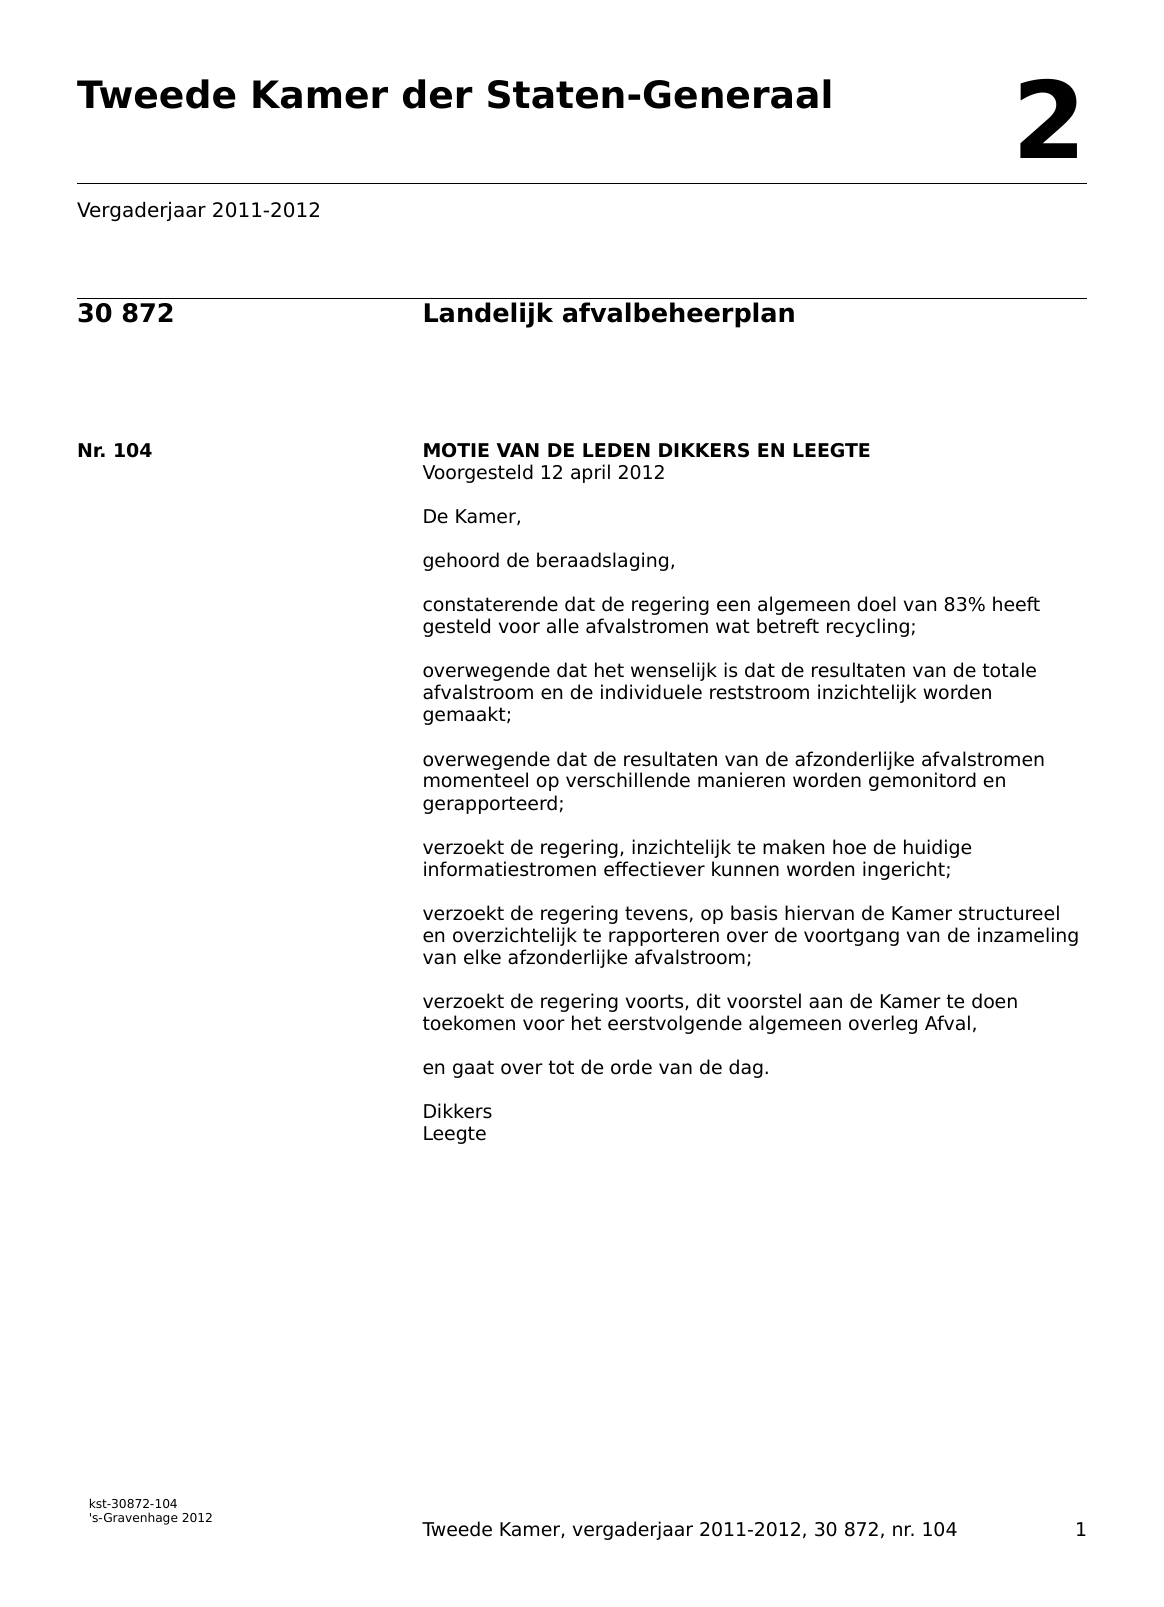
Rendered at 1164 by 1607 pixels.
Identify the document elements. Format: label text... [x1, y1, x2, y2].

text De Kamer, [422, 506, 1087, 528]
text gehoord de beraadslaging, [422, 550, 1087, 572]
text overwegende dat het wenselijk is dat de resultaten van de totale afvalstroom en de individuele reststroom inzichtelijk worden gemaakt; [422, 660, 1087, 726]
table_header 2 [886, 59, 1087, 183]
text 's-Gravenhage 2012 [88, 1511, 323, 1525]
text kst-30872-104 [88, 1497, 323, 1511]
text Leegte [422, 1123, 1087, 1145]
table_cell Vergaderjaar 2011-2012 [77, 184, 1087, 298]
subtitle Nr. 104 MOTIE VAN DE LEDEN DIKKERS EN LEEGTE [77, 440, 1087, 462]
text verzoekt de regering tevens, op basis hiervan de Kamer structureel en overzichtelijk te rapporteren over de voortgang van de inzameling van elke afzonderlijke afvalstroom; [422, 903, 1087, 969]
text Dikkers [422, 1101, 1087, 1123]
text overwegende dat de resultaten van de afzonderlijke afvalstromen momenteel op verschillende manieren worden gemonitord en gerapporteerd; [422, 748, 1087, 814]
text constaterende dat de regering een algemeen doel van 83% heeft gesteld voor alle afvalstromen wat betreft recycling; [422, 594, 1087, 638]
text en gaat over tot de orde van de dag. [422, 1057, 1087, 1079]
text verzoekt de regering, inzichtelijk te maken hoe de huidige informatiestromen effectiever kunnen worden ingericht; [422, 837, 1087, 881]
table_header Tweede Kamer der Staten-Generaal [77, 59, 886, 183]
text verzoekt de regering voorts, dit voorstel aan de Kamer te doen toekomen voor het eerstvolgende algemeen overleg Afval, [422, 991, 1087, 1035]
text Voorgesteld 12 april 2012 [422, 462, 1087, 484]
subtitle 30 872 Landelijk afvalbeheerplan [77, 299, 1087, 329]
